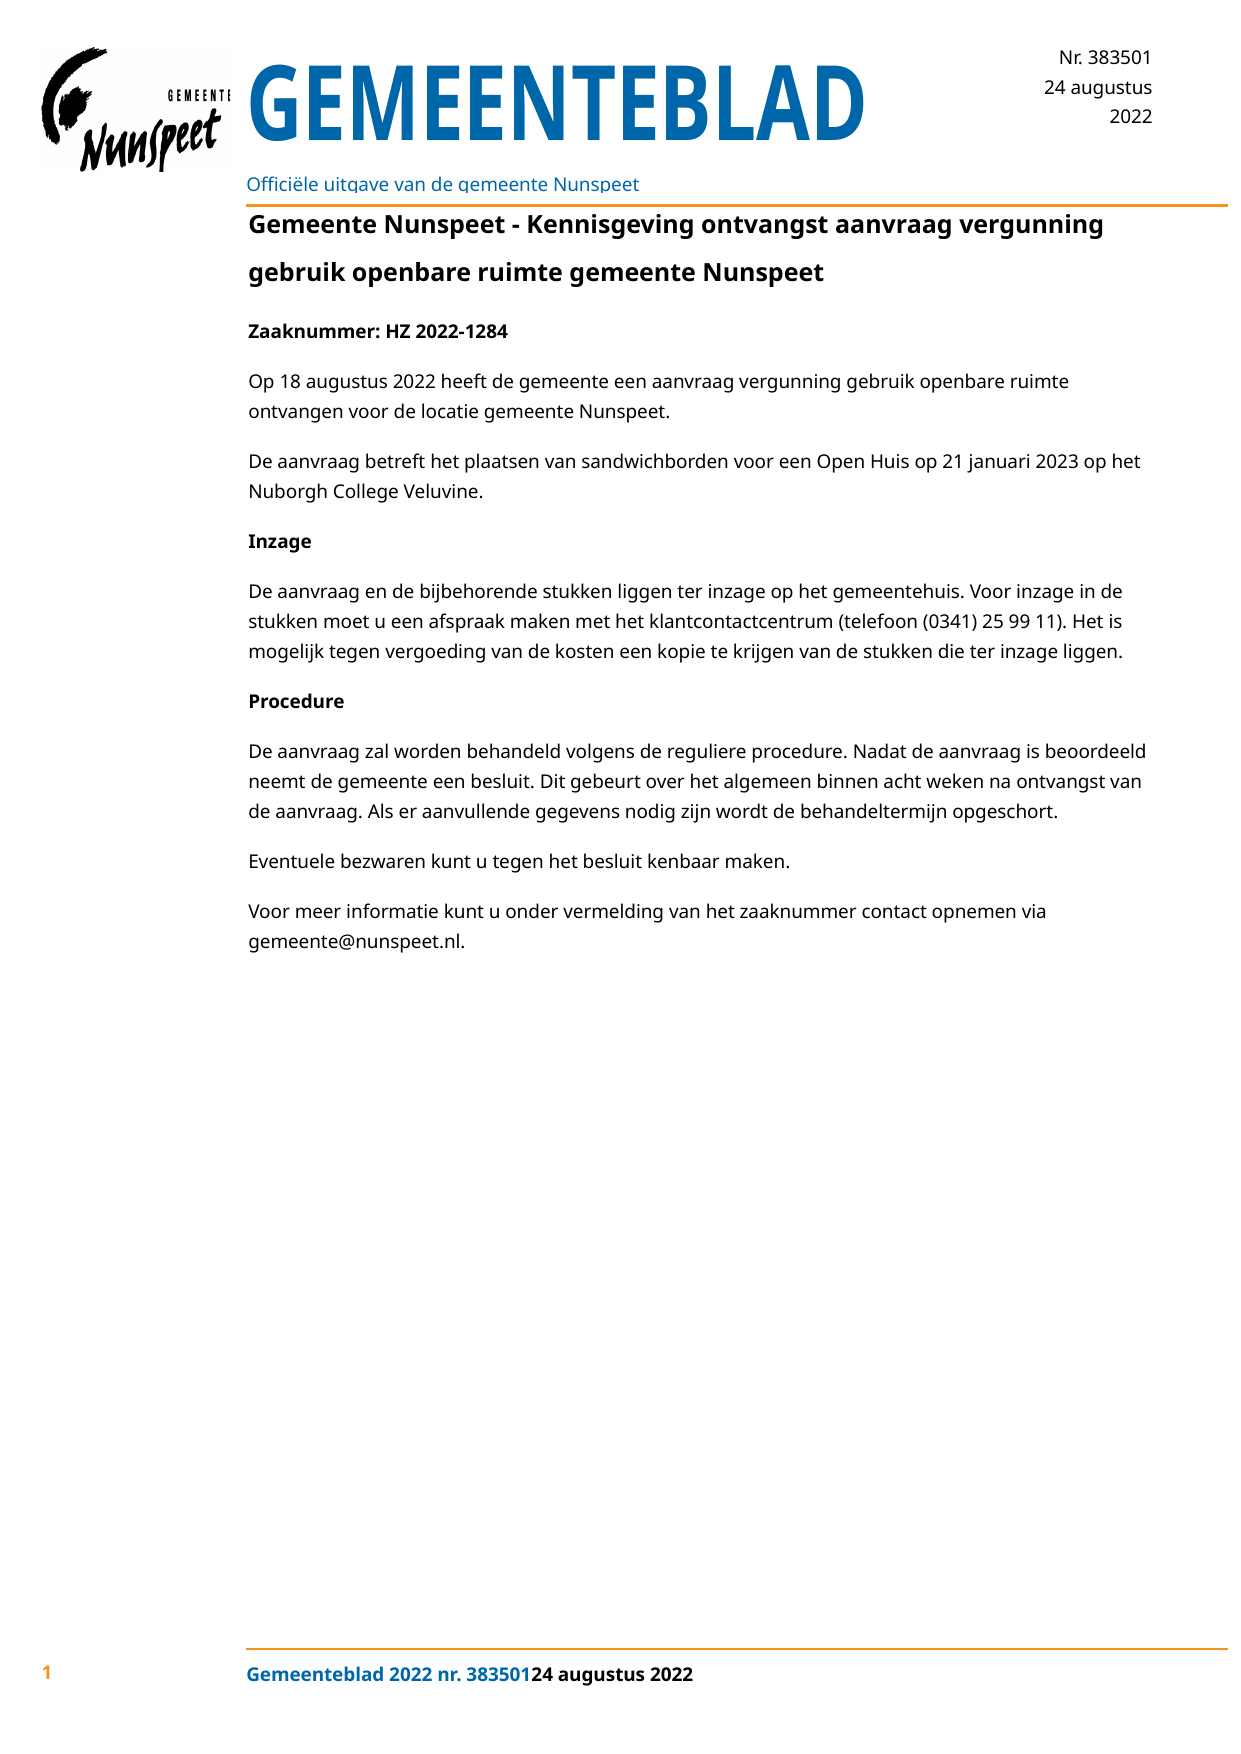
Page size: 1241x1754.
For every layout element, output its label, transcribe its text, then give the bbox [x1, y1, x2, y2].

text Op 18 augustus 2022 heeft de gemeente een aanvraag vergunning gebruik openbare ruimte ontvangen voor de locatie gemeente Nunspeet. [248, 368, 1152, 424]
text De aanvraag betreft het plaatsen van sandwichborden voor een Open Huis op 21 januari 2023 op het Nuborgh College Veluvine. [248, 448, 1152, 504]
picture [41, 47, 231, 172]
text Eventuele bezwaren kunt u tegen het besluit kenbaar maken. [248, 848, 1152, 874]
text Procedure [248, 688, 1152, 714]
text Inzage [248, 528, 1152, 554]
text Gemeente Nunspeet - Kennisgeving ontvangst aanvraag vergunning gebruik openbare ruimte gemeente Nunspeet [248, 207, 1152, 288]
text Voor meer informatie kunt u onder vermelding van het zaaknummer contact opnemen via gemeente@nunspeet.nl. [248, 899, 1152, 954]
text Zaaknummer: HZ 2022-1284 [248, 318, 1152, 344]
text De aanvraag zal worden behandeld volgens de reguliere procedure. Nadat de aanvraag is beoordeeld neemt de gemeente een besluit. Dit gebeurt over het algemeen binnen acht weken na ontvangst van de aanvraag. Als er aanvullende gegevens nodig zijn wordt de behandeltermijn opgeschort. [248, 739, 1152, 824]
text De aanvraag en de bijbehorende stukken liggen ter inzage op het gemeentehuis. Voor inzage in de stukken moet u een afspraak maken met het klantcontactcentrum (telefoon (0341) 25 99 11). Het is mogelijk tegen vergoeding van de kosten een kopie te krijgen van de stukken die ter inzage liggen. [248, 579, 1152, 664]
